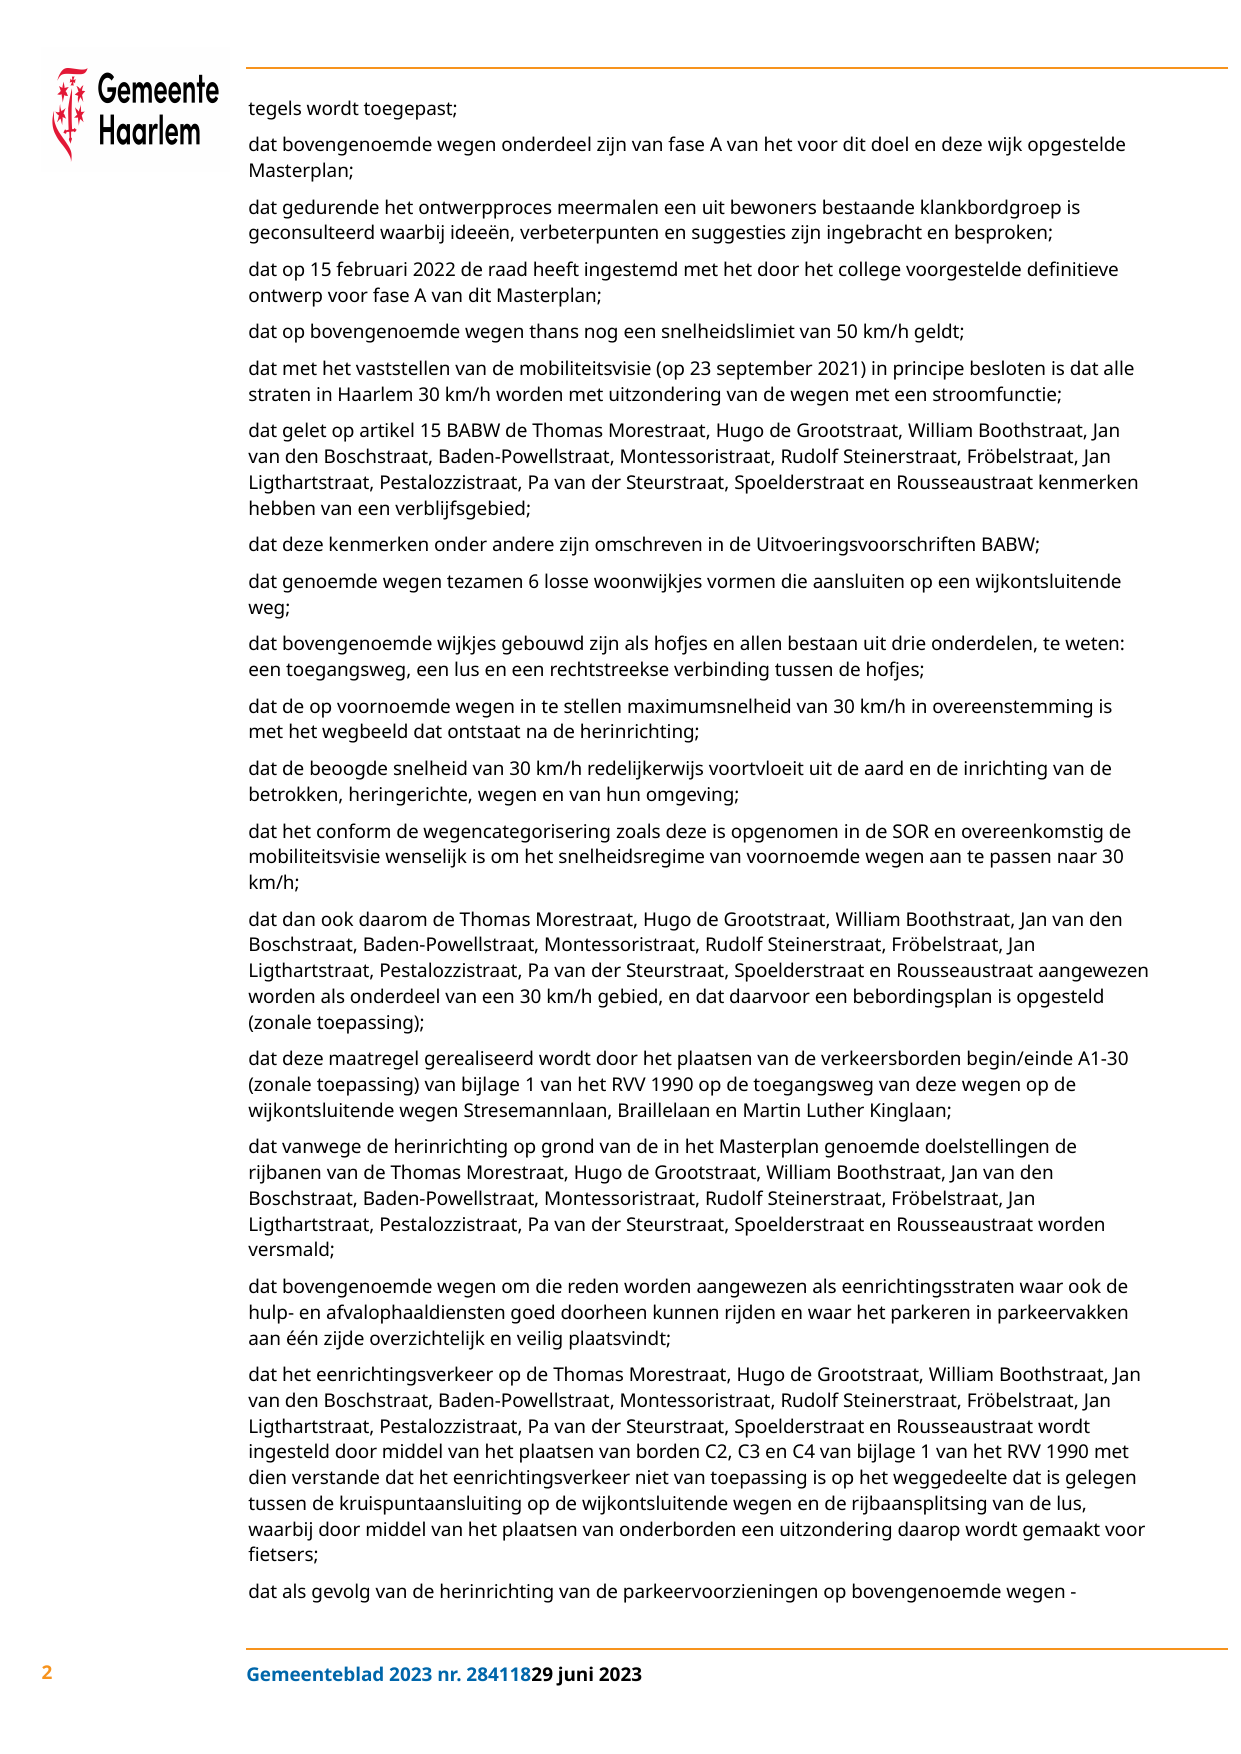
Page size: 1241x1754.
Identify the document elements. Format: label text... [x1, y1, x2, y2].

text dat deze kenmerken onder andere zijn omschreven in de Uitvoeringsvoorschriften BABW; [248, 532, 1152, 557]
text dat op 15 februari 2022 de raad heeft ingestemd met het door het college voorgestelde definitieve ontwerp voor fase A van dit Masterplan; [248, 256, 1152, 308]
text dat vanwege de herinrichting op grond van de in het Masterplan genoemde doelstellingen de rijbanen van de Thomas Morestraat, Hugo de Grootstraat, William Boothstraat, Jan van den Boschstraat, Baden-Powellstraat, Montessoristraat, Rudolf Steinerstraat, Fröbelstraat, Jan Ligthartstraat, Pestalozzistraat, Pa van der Steurstraat, Spoelderstraat en Rousseaustraat worden versmald; [248, 1134, 1152, 1262]
text dat de op voornoemde wegen in te stellen maximumsnelheid van 30 km/h in overeenstemming is met het wegbeeld dat ontstaat na de herinrichting; [248, 693, 1152, 744]
text dat bovengenoemde wijkjes gebouwd zijn als hofjes en allen bestaan uit drie onderdelen, te weten: een toegangsweg, een lus en een rechtstreekse verbinding tussen de hofjes; [248, 631, 1152, 682]
text dat deze maatregel gerealiseerd wordt door het plaatsen van de verkeersborden begin/einde A1-30 (zonale toepassing) van bijlage 1 van het RVV 1990 op de toegangsweg van deze wegen op de wijkontsluitende wegen Stresemannlaan, Braillelaan en Martin Luther Kinglaan; [248, 1046, 1152, 1123]
text dat genoemde wegen tezamen 6 losse woonwijkjes vormen die aansluiten op een wijkontsluitende weg; [248, 568, 1152, 620]
picture [41, 47, 231, 172]
text tegels wordt toegepast; [248, 95, 1152, 121]
text dat het eenrichtingsverkeer op de Thomas Morestraat, Hugo de Grootstraat, William Boothstraat, Jan van den Boschstraat, Baden-Powellstraat, Montessoristraat, Rudolf Steinerstraat, Fröbelstraat, Jan Ligthartstraat, Pestalozzistraat, Pa van der Steurstraat, Spoelderstraat en Rousseaustraat wordt ingesteld door middel van het plaatsen van borden C2, C3 en C4 van bijlage 1 van het RVV 1990 met dien verstande dat het eenrichtingsverkeer niet van toepassing is op het weggedeelte dat is gelegen tussen de kruispuntaansluiting op de wijkontsluitende wegen en de rijbaansplitsing van de lus, waarbij door middel van het plaatsen van onderborden een uitzondering daarop wordt gemaakt voor fietsers; [248, 1361, 1152, 1567]
text dat dan ook daarom de Thomas Morestraat, Hugo de Grootstraat, William Boothstraat, Jan van den Boschstraat, Baden-Powellstraat, Montessoristraat, Rudolf Steinerstraat, Fröbelstraat, Jan Ligthartstraat, Pestalozzistraat, Pa van der Steurstraat, Spoelderstraat en Rousseaustraat aangewezen worden als onderdeel van een 30 km/h gebied, en dat daarvoor een bebordingsplan is opgesteld (zonale toepassing); [248, 906, 1152, 1034]
text dat bovengenoemde wegen onderdeel zijn van fase A van het voor dit doel en deze wijk opgestelde Masterplan; [248, 131, 1152, 183]
text dat als gevolg van de herinrichting van de parkeervoorzieningen op bovengenoemde wegen [248, 1578, 1152, 1604]
text dat gelet op artikel 15 BABW de Thomas Morestraat, Hugo de Grootstraat, William Boothstraat, Jan van den Boschstraat, Baden-Powellstraat, Montessoristraat, Rudolf Steinerstraat, Fröbelstraat, Jan Ligthartstraat, Pestalozzistraat, Pa van der Steurstraat, Spoelderstraat en Rousseaustraat kenmerken hebben van een verblijfsgebied; [248, 418, 1152, 521]
text dat het conform de wegencategorisering zoals deze is opgenomen in de SOR en overeenkomstig de mobiliteitsvisie wenselijk is om het snelheidsregime van voornoemde wegen aan te passen naar 30 km/h; [248, 818, 1152, 895]
text dat bovengenoemde wegen om die reden worden aangewezen als eenrichtingsstraten waar ook de hulp- en afvalophaaldiensten goed doorheen kunnen rijden en waar het parkeren in parkeervakken aan één zijde overzichtelijk en veilig plaatsvindt; [248, 1273, 1152, 1350]
text dat gedurende het ontwerpproces meermalen een uit bewoners bestaande klankbordgroep is geconsulteerd waarbij ideeën, verbeterpunten en suggesties zijn ingebracht en besproken; [248, 194, 1152, 245]
text dat op bovengenoemde wegen thans nog een snelheidslimiet van 50 km/h geldt; [248, 319, 1152, 344]
text dat de beoogde snelheid van 30 km/h redelijkerwijs voortvloeit uit de aard en de inrichting van de betrokken, heringerichte, wegen en van hun omgeving; [248, 755, 1152, 807]
text dat met het vaststellen van de mobiliteitsvisie (op 23 september 2021) in principe besloten is dat alle straten in Haarlem 30 km/h worden met uitzondering van de wegen met een stroomfunctie; [248, 355, 1152, 407]
